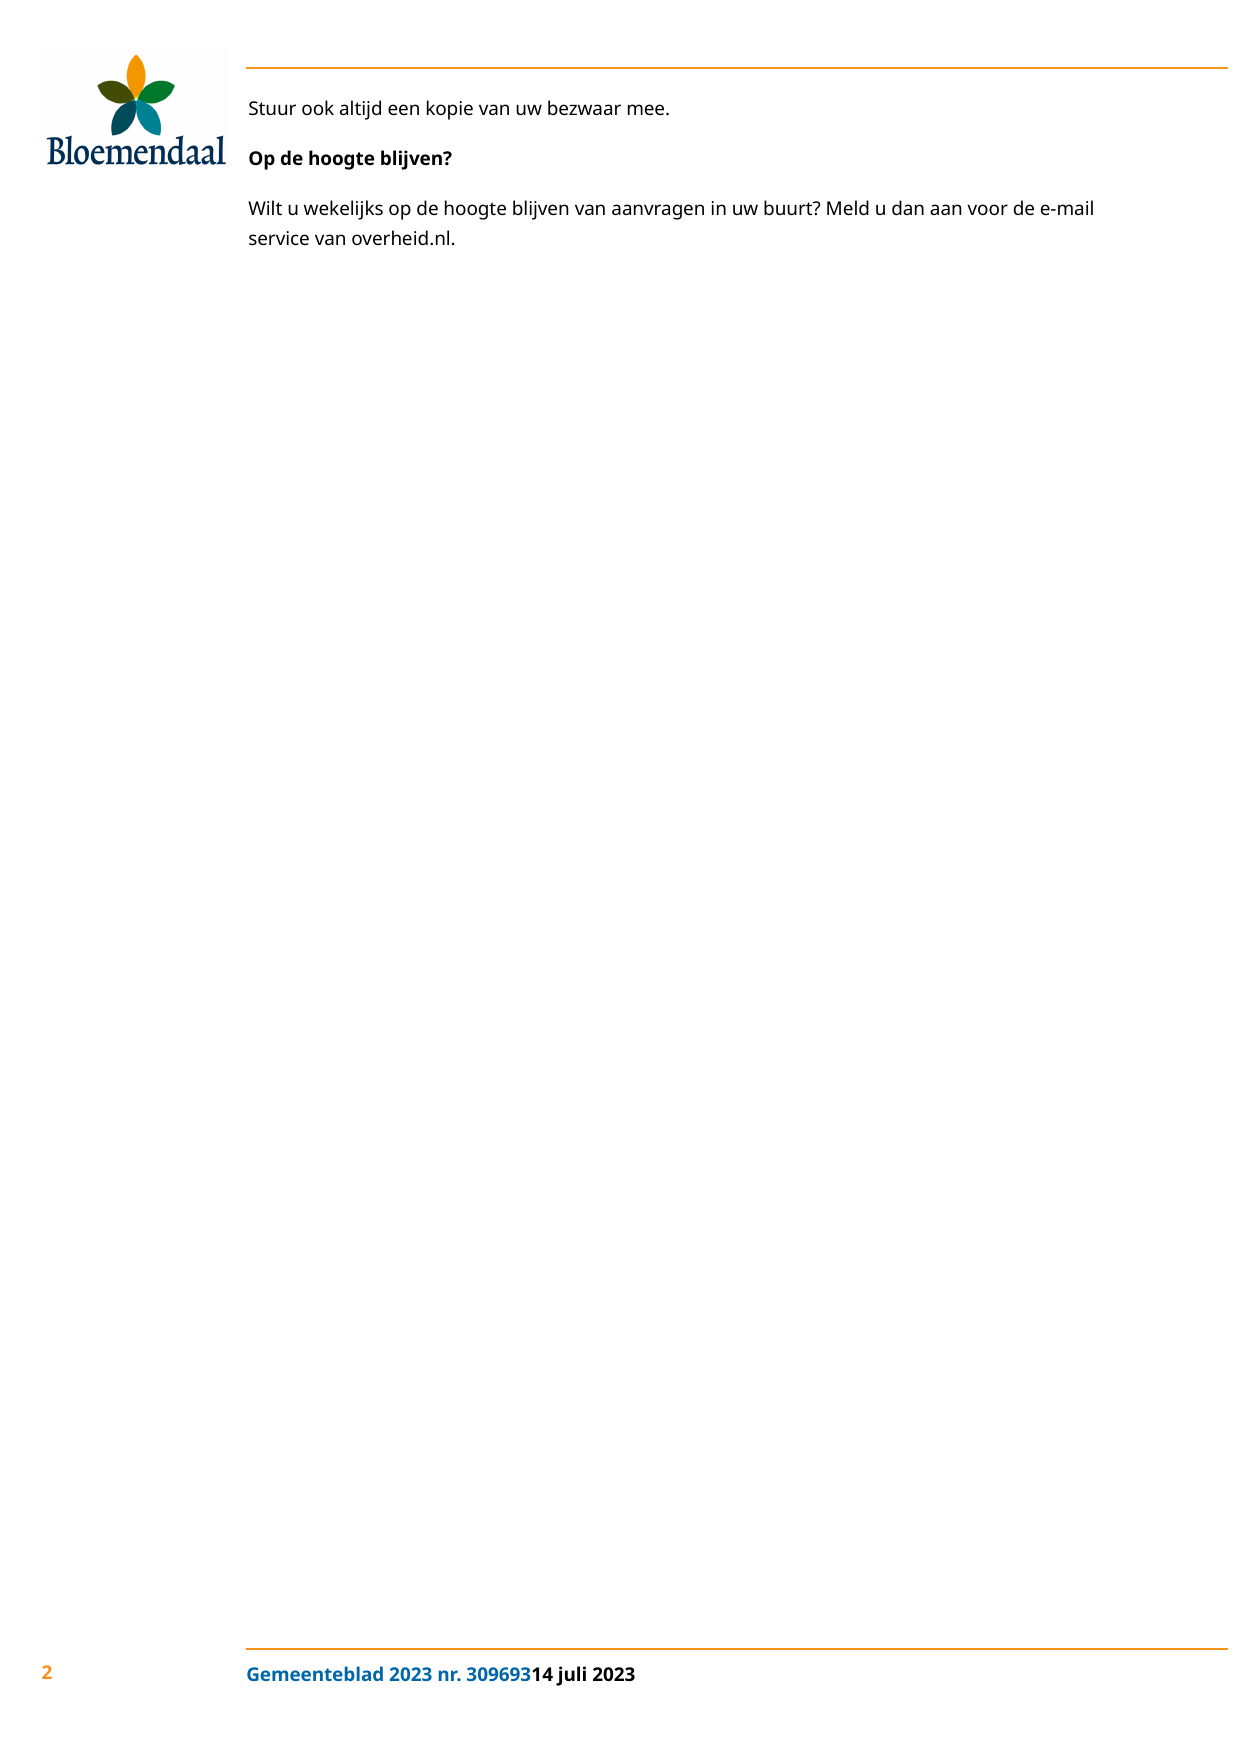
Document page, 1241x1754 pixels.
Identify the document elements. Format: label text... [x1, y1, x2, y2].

text Wilt u wekelijks op de hoogte blijven van aanvragen in uw buurt? Meld u dan aan voor de e-mail service van overheid.nl. [248, 196, 1152, 251]
text Op de hoogte blijven? [248, 145, 1152, 171]
text Stuur ook altijd een kopie van uw bezwaar mee. [248, 95, 1152, 121]
picture [41, 47, 231, 172]
